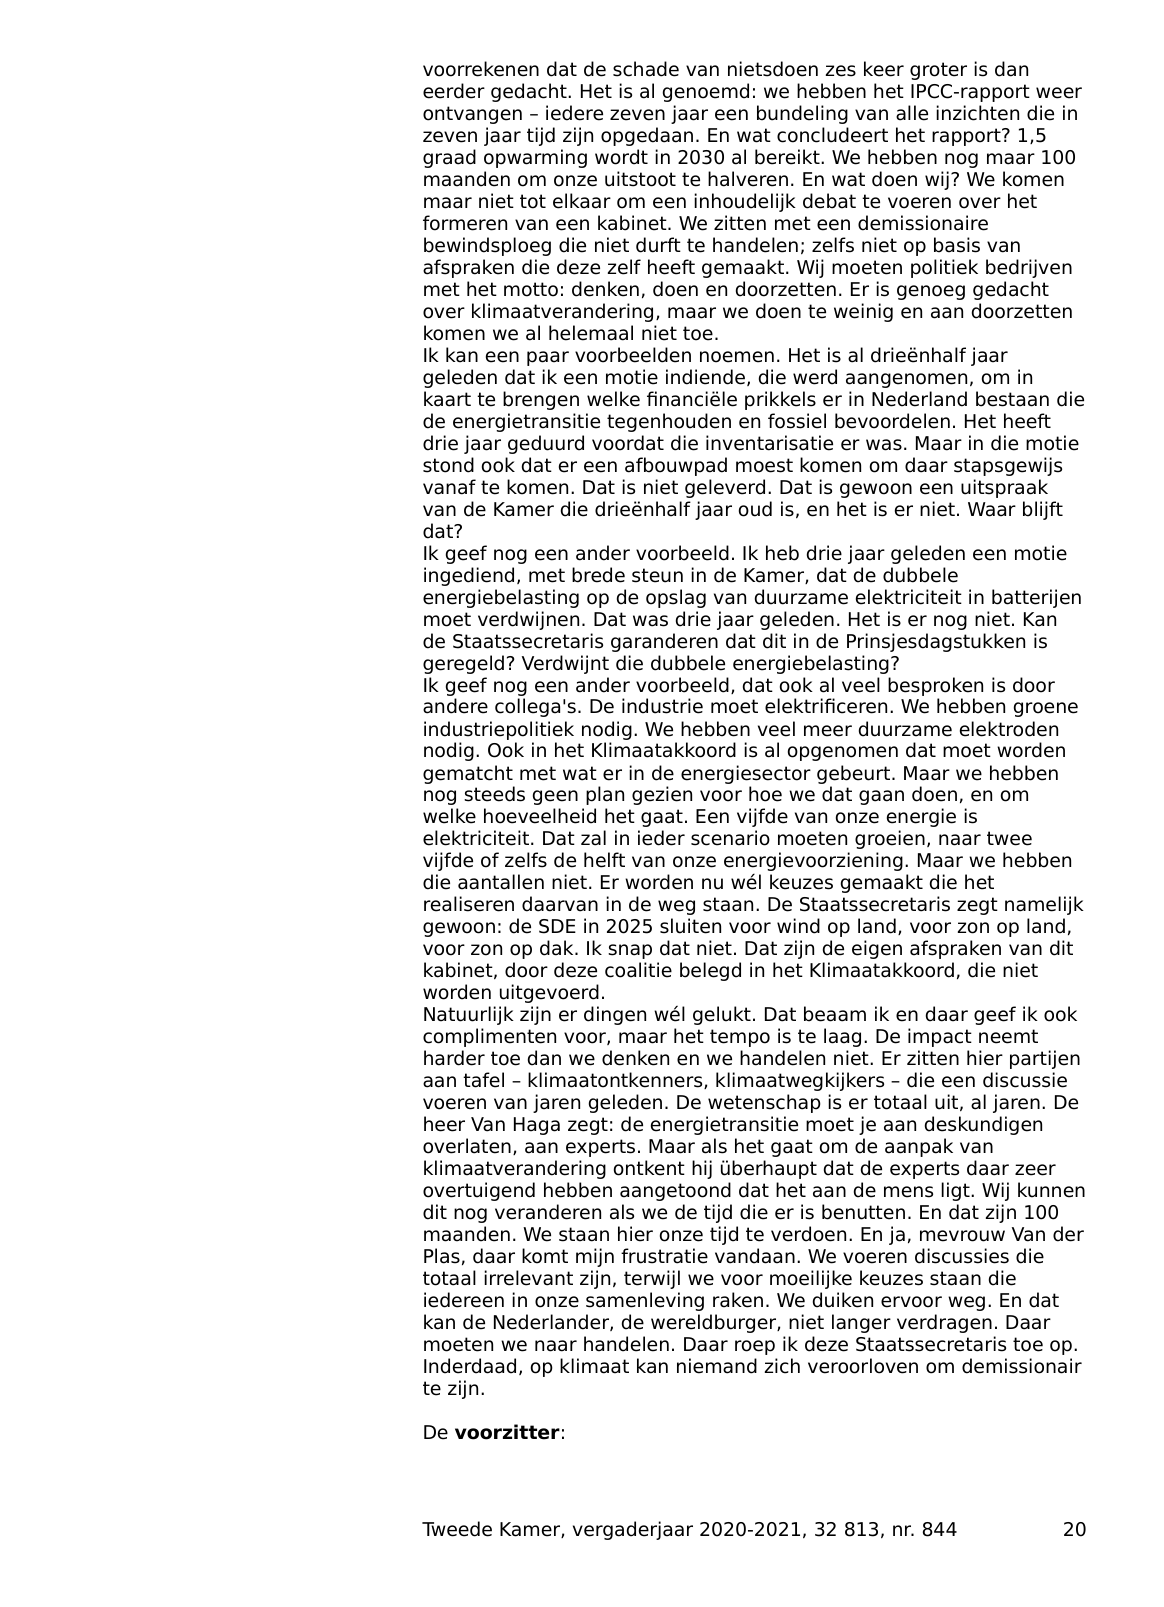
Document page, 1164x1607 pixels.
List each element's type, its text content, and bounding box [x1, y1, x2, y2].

text voorrekenen dat de schade van nietsdoen zes keer groter is dan eerder gedacht. Het is al genoemd: we hebben het IPCC-rapport weer ontvangen – iedere zeven jaar een bundeling van alle inzichten die in zeven jaar tijd zijn opgedaan. En wat concludeert het rapport? 1,5 graad opwarming wordt in 2030 al bereikt. We hebben nog maar 100 maanden om onze uitstoot te halveren. En wat doen wij? We komen maar niet tot elkaar om een inhoudelijk debat te voeren over het formeren van een kabinet. We zitten met een demissionaire bewindsploeg die niet durft te handelen; zelfs niet op basis van afspraken die deze zelf heeft gemaakt. Wij moeten politiek bedrijven met het motto: denken, doen en doorzetten. Er is genoeg gedacht over klimaatverandering, maar we doen te weinig en aan doorzetten komen we al helemaal niet toe. [422, 59, 1087, 345]
text Natuurlijk zijn er dingen wél gelukt. Dat beaam ik en daar geef ik ook complimenten voor, maar het tempo is te laag. De impact neemt harder toe dan we denken en we handelen niet. Er zitten hier partijen aan tafel – klimaatontkenners, klimaatwegkijkers – die een discussie voeren van jaren geleden. De wetenschap is er totaal uit, al jaren. De heer Van Haga zegt: de energietransitie moet je aan deskundigen overlaten, aan experts. Maar als het gaat om de aanpak van klimaatverandering ontkent hij überhaupt dat de experts daar zeer overtuigend hebben aangetoond dat het aan de mens ligt. Wij kunnen dit nog veranderen als we de tijd die er is benutten. En dat zijn 100 maanden. We staan hier onze tijd te verdoen. En ja, mevrouw Van der Plas, daar komt mijn frustratie vandaan. We voeren discussies die totaal irrelevant zijn, terwijl we voor moeilijke keuzes staan die iedereen in onze samenleving raken. We duiken ervoor weg. En dat kan de Nederlander, de wereldburger, niet langer verdragen. Daar moeten we naar handelen. Daar roep ik deze Staatssecretaris toe op. Inderdaad, op klimaat kan niemand zich veroorloven om demissionair te zijn. [422, 1004, 1087, 1400]
text Ik geef nog een ander voorbeeld. Ik heb drie jaar geleden een motie ingediend, met brede steun in de Kamer, dat de dubbele energiebelasting op de opslag van duurzame elektriciteit in batterijen moet verdwijnen. Dat was drie jaar geleden. Het is er nog niet. Kan de Staatssecretaris garanderen dat dit in de Prinsjesdagstukken is geregeld? Verdwijnt die dubbele energiebelasting? [422, 543, 1087, 674]
text Ik geef nog een ander voorbeeld, dat ook al veel besproken is door andere collega's. De industrie moet elektrificeren. We hebben groene industriepolitiek nodig. We hebben veel meer duurzame elektroden nodig. Ook in het Klimaatakkoord is al opgenomen dat moet worden gematcht met wat er in de energiesector gebeurt. Maar we hebben nog steeds geen plan gezien voor hoe we dat gaan doen, en om welke hoeveelheid het gaat. Een vijfde van onze energie is elektriciteit. Dat zal in ieder scenario moeten groeien, naar twee vijfde of zelfs de helft van onze energievoorziening. Maar we hebben die aantallen niet. Er worden nu wél keuzes gemaakt die het realiseren daarvan in de weg staan. De Staatssecretaris zegt namelijk gewoon: de SDE in 2025 sluiten voor wind op land, voor zon op land, voor zon op dak. Ik snap dat niet. Dat zijn de eigen afspraken van dit kabinet, door deze coalitie belegd in het Klimaatakkoord, die niet worden uitgevoerd. [422, 674, 1087, 1004]
text De voorzitter: [422, 1422, 1087, 1444]
text Ik kan een paar voorbeelden noemen. Het is al drieënhalf jaar geleden dat ik een motie indiende, die werd aangenomen, om in kaart te brengen welke financiële prikkels er in Nederland bestaan die de energietransitie tegenhouden en fossiel bevoordelen. Het heeft drie jaar geduurd voordat die inventarisatie er was. Maar in die motie stond ook dat er een afbouwpad moest komen om daar stapsgewijs vanaf te komen. Dat is niet geleverd. Dat is gewoon een uitspraak van de Kamer die drieënhalf jaar oud is, en het is er niet. Waar blijft dat? [422, 345, 1087, 543]
